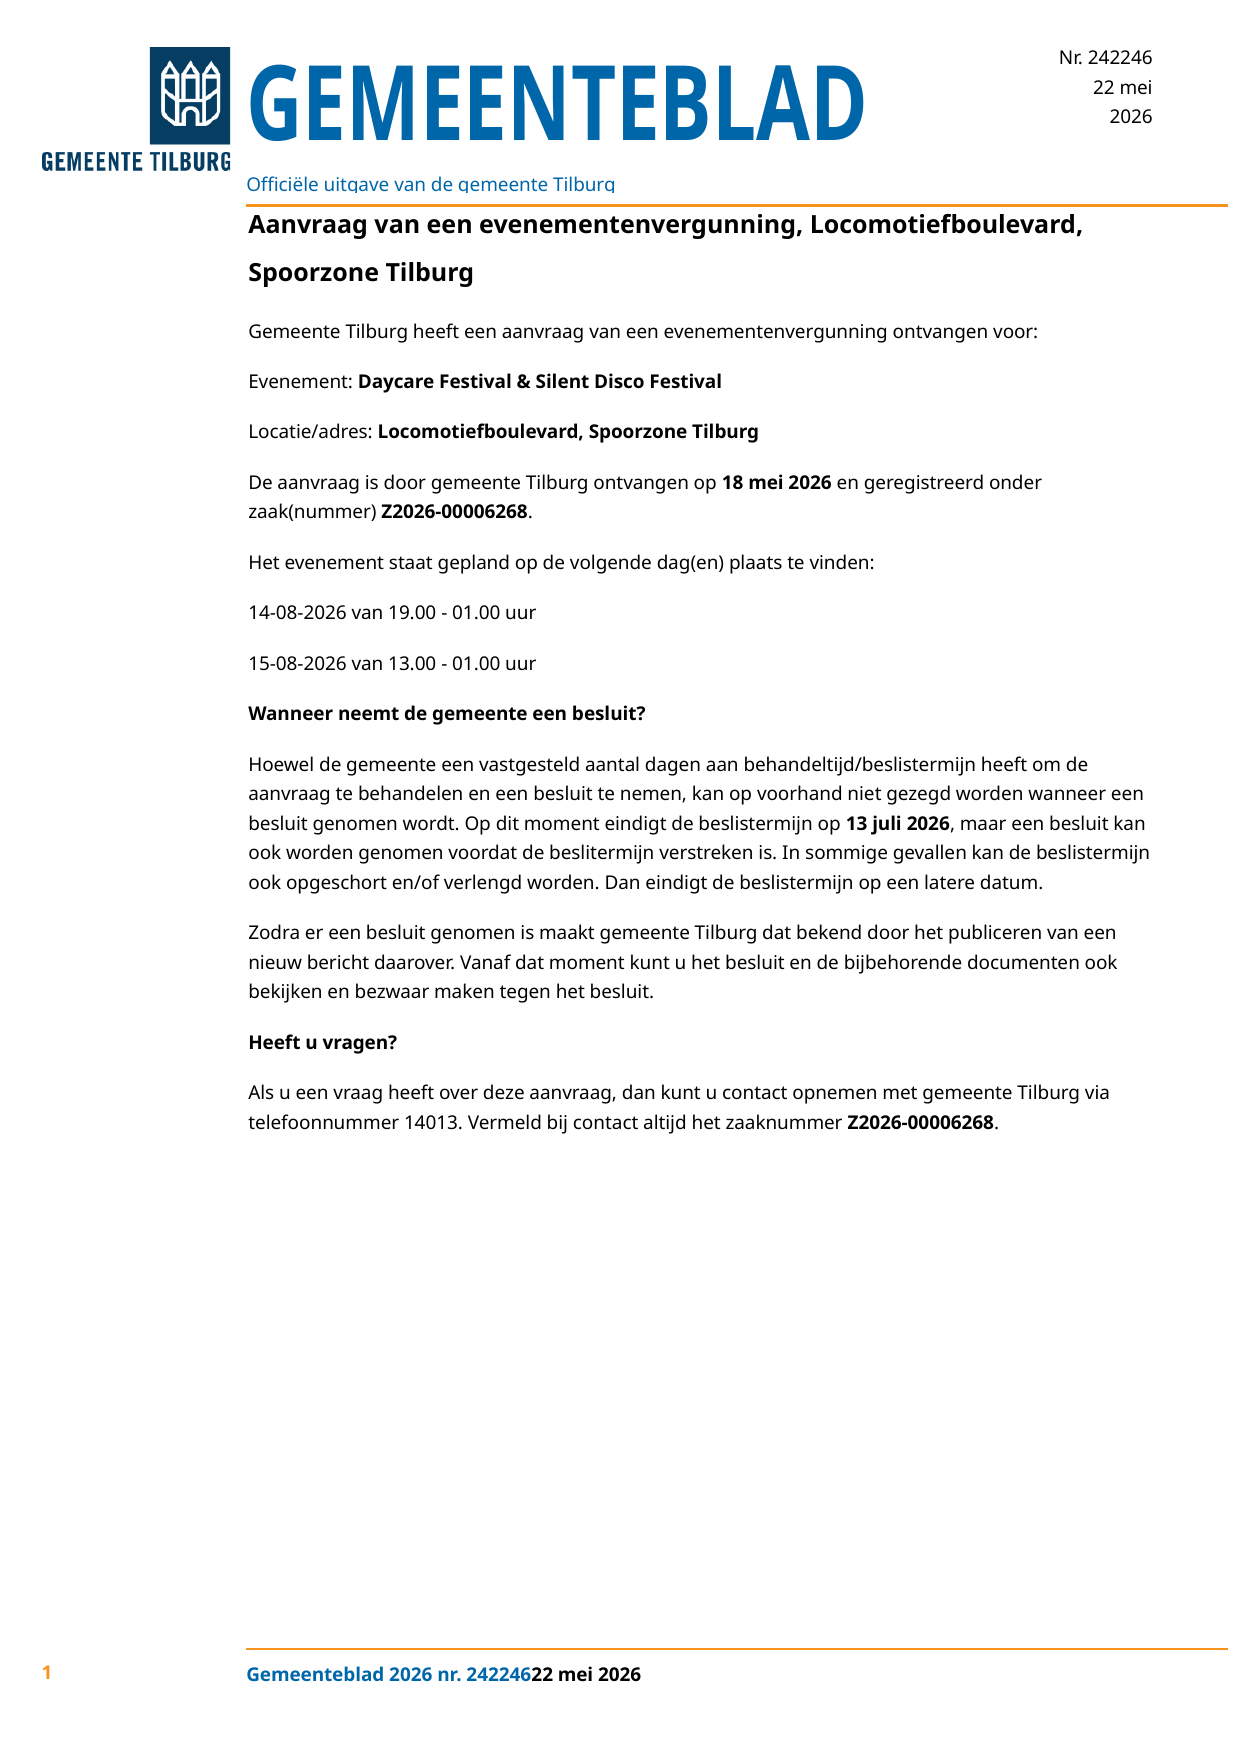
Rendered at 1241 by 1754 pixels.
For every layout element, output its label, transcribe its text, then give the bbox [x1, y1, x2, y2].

text Als u een vraag heeft over deze aanvraag, dan kunt u contact opnemen met gemeente Tilburg via telefoonnummer 14013. Vermeld bij contact altijd het zaaknummer Z2026-00006268. [248, 1079, 1152, 1135]
picture [41, 47, 231, 172]
text Locatie/adres: Locomotiefboulevard, Spoorzone Tilburg [248, 419, 1152, 444]
text De aanvraag is door gemeente Tilburg ontvangen op 18 mei 2026 en geregistreerd onder zaak(nummer) Z2026-00006268. [248, 469, 1152, 524]
text Evenement: Daycare Festival & Silent Disco Festival [248, 368, 1152, 394]
text 14-08-2026 van 19.00 - 01.00 uur [248, 599, 1152, 625]
text Het evenement staat gepland op de volgende dag(en) plaats te vinden: [248, 549, 1152, 575]
text 15-08-2026 van 13.00 - 01.00 uur [248, 650, 1152, 676]
text Hoewel de gemeente een vastgesteld aantal dagen aan behandeltijd/beslistermijn heeft om de aanvraag te behandelen en een besluit te nemen, kan op voorhand niet gezegd worden wanneer een besluit genomen wordt. Op dit moment eindigt de beslistermijn op 13 juli 2026, maar een besluit kan ook worden genomen voordat de beslitermijn verstreken is. In sommige gevallen kan de beslistermijn ook opgeschort en/of verlengd worden. Dan eindigt de beslistermijn op een latere datum. [248, 751, 1152, 895]
text Heeft u vragen? [248, 1029, 1152, 1055]
text Wanneer neemt de gemeente een besluit? [248, 700, 1152, 726]
text Gemeente Tilburg heeft een aanvraag van een evenementenvergunning ontvangen voor: [248, 318, 1152, 344]
text Zodra er een besluit genomen is maakt gemeente Tilburg dat bekend door het publiceren van een nieuw bericht daarover. Vanaf dat moment kunt u het besluit en de bijbehorende documenten ook bekijken en bezwaar maken tegen het besluit. [248, 919, 1152, 1004]
text Aanvraag van een evenementenvergunning, Locomotiefboulevard, Spoorzone Tilburg [248, 207, 1152, 288]
